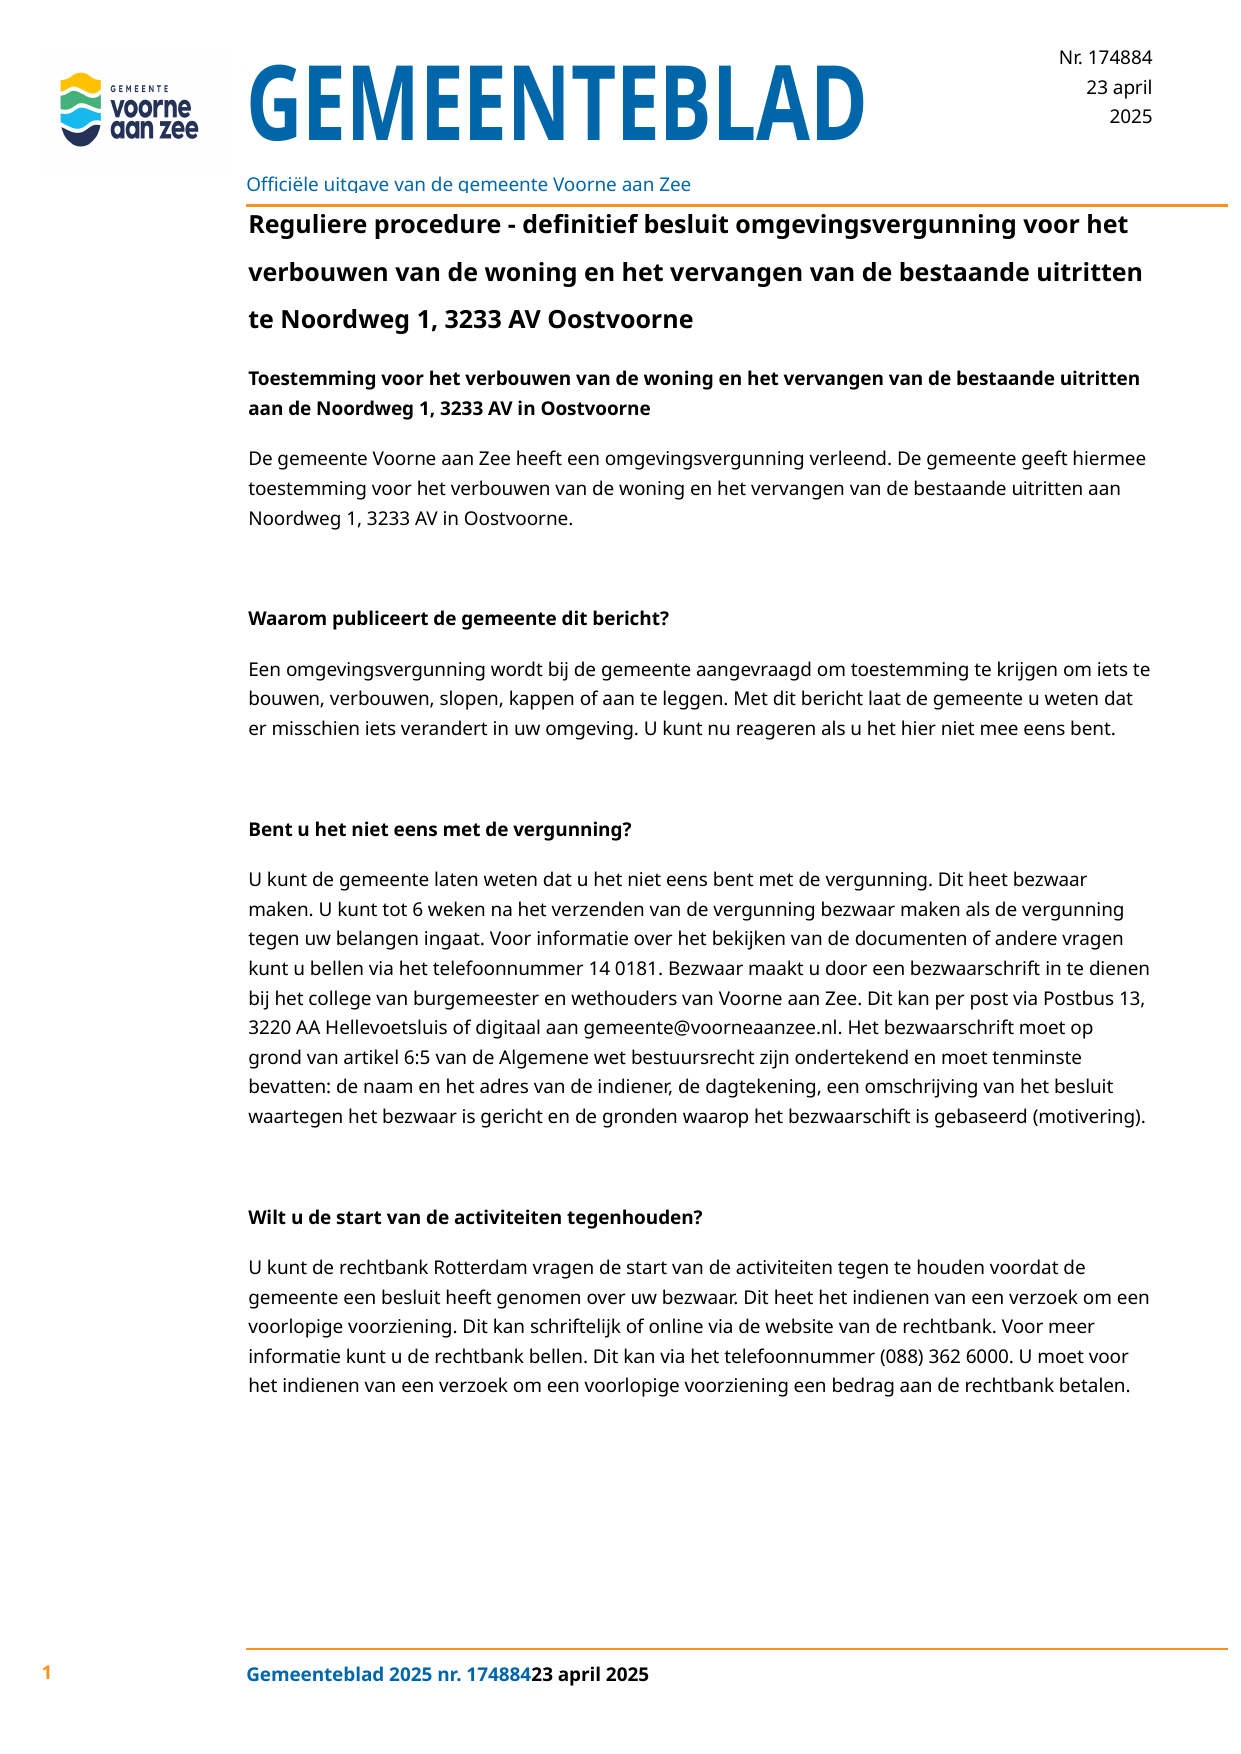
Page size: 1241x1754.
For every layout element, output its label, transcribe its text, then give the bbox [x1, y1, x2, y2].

text U kunt de rechtbank Rotterdam vragen de start van de activiteiten tegen te houden voordat de gemeente een besluit heeft genomen over uw bezwaar. Dit heet het indienen van een verzoek om een voorlopige voorziening. Dit kan schriftelijk of online via de website van de rechtbank. Voor meer informatie kunt u de rechtbank bellen. Dit kan via het telefoonnummer (088) 362 6000. U moet voor het indienen van een verzoek om een voorlopige voorziening een bedrag aan de rechtbank betalen. [248, 1254, 1152, 1398]
text Reguliere procedure - definitief besluit omgevingsvergunning voor het verbouwen van de woning en het vervangen van de bestaande uitritten te Noordweg 1, 3233 AV Oostvoorne [248, 207, 1152, 336]
text Waarom publiceert de gemeente dit bericht? [248, 606, 1152, 631]
text U kunt de gemeente laten weten dat u het niet eens bent met de vergunning. Dit heet bezwaar maken. U kunt tot 6 weken na het verzenden van de vergunning bezwaar maken als de vergunning tegen uw belangen ingaat. Voor informatie over het bekijken van de documenten of andere vragen kunt u bellen via het telefoonnummer 14 0181. Bezwaar maakt u door een bezwaarschrift in te dienen bij het college van burgemeester en wethouders van Voorne aan Zee. Dit kan per post via Postbus 13, 3220 AA Hellevoetsluis of digitaal aan gemeente@voorneaanzee.nl. Het bezwaarschrift moet op grond van artikel 6:5 van de Algemene wet bestuursrecht zijn ondertekend en moet tenminste bevatten: de naam en het adres van de indiener, de dagtekening, een omschrijving van het besluit waartegen het bezwaar is gericht en de gronden waarop het bezwaarschift is gebaseerd (motivering). [248, 866, 1152, 1129]
text Toestemming voor het verbouwen van de woning en het vervangen van de bestaande uitritten aan de Noordweg 1, 3233 AV in Oostvoorne [248, 366, 1152, 421]
text Een omgevingsvergunning wordt bij de gemeente aangevraagd om toestemming te krijgen om iets te bouwen, verbouwen, slopen, kappen of aan te leggen. Met dit bericht laat de gemeente u weten dat er misschien iets verandert in uw omgeving. U kunt nu reageren als u het hier niet mee eens bent. [248, 656, 1152, 741]
text Bent u het niet eens met de vergunning? [248, 816, 1152, 842]
text De gemeente Voorne aan Zee heeft een omgevingsvergunning verleend. De gemeente geeft hiermee toestemming voor het verbouwen van de woning en het vervangen van de bestaande uitritten aan Noordweg 1, 3233 AV in Oostvoorne. [248, 446, 1152, 530]
text Wilt u de start van de activiteiten tegenhouden? [248, 1204, 1152, 1229]
picture [41, 47, 231, 172]
